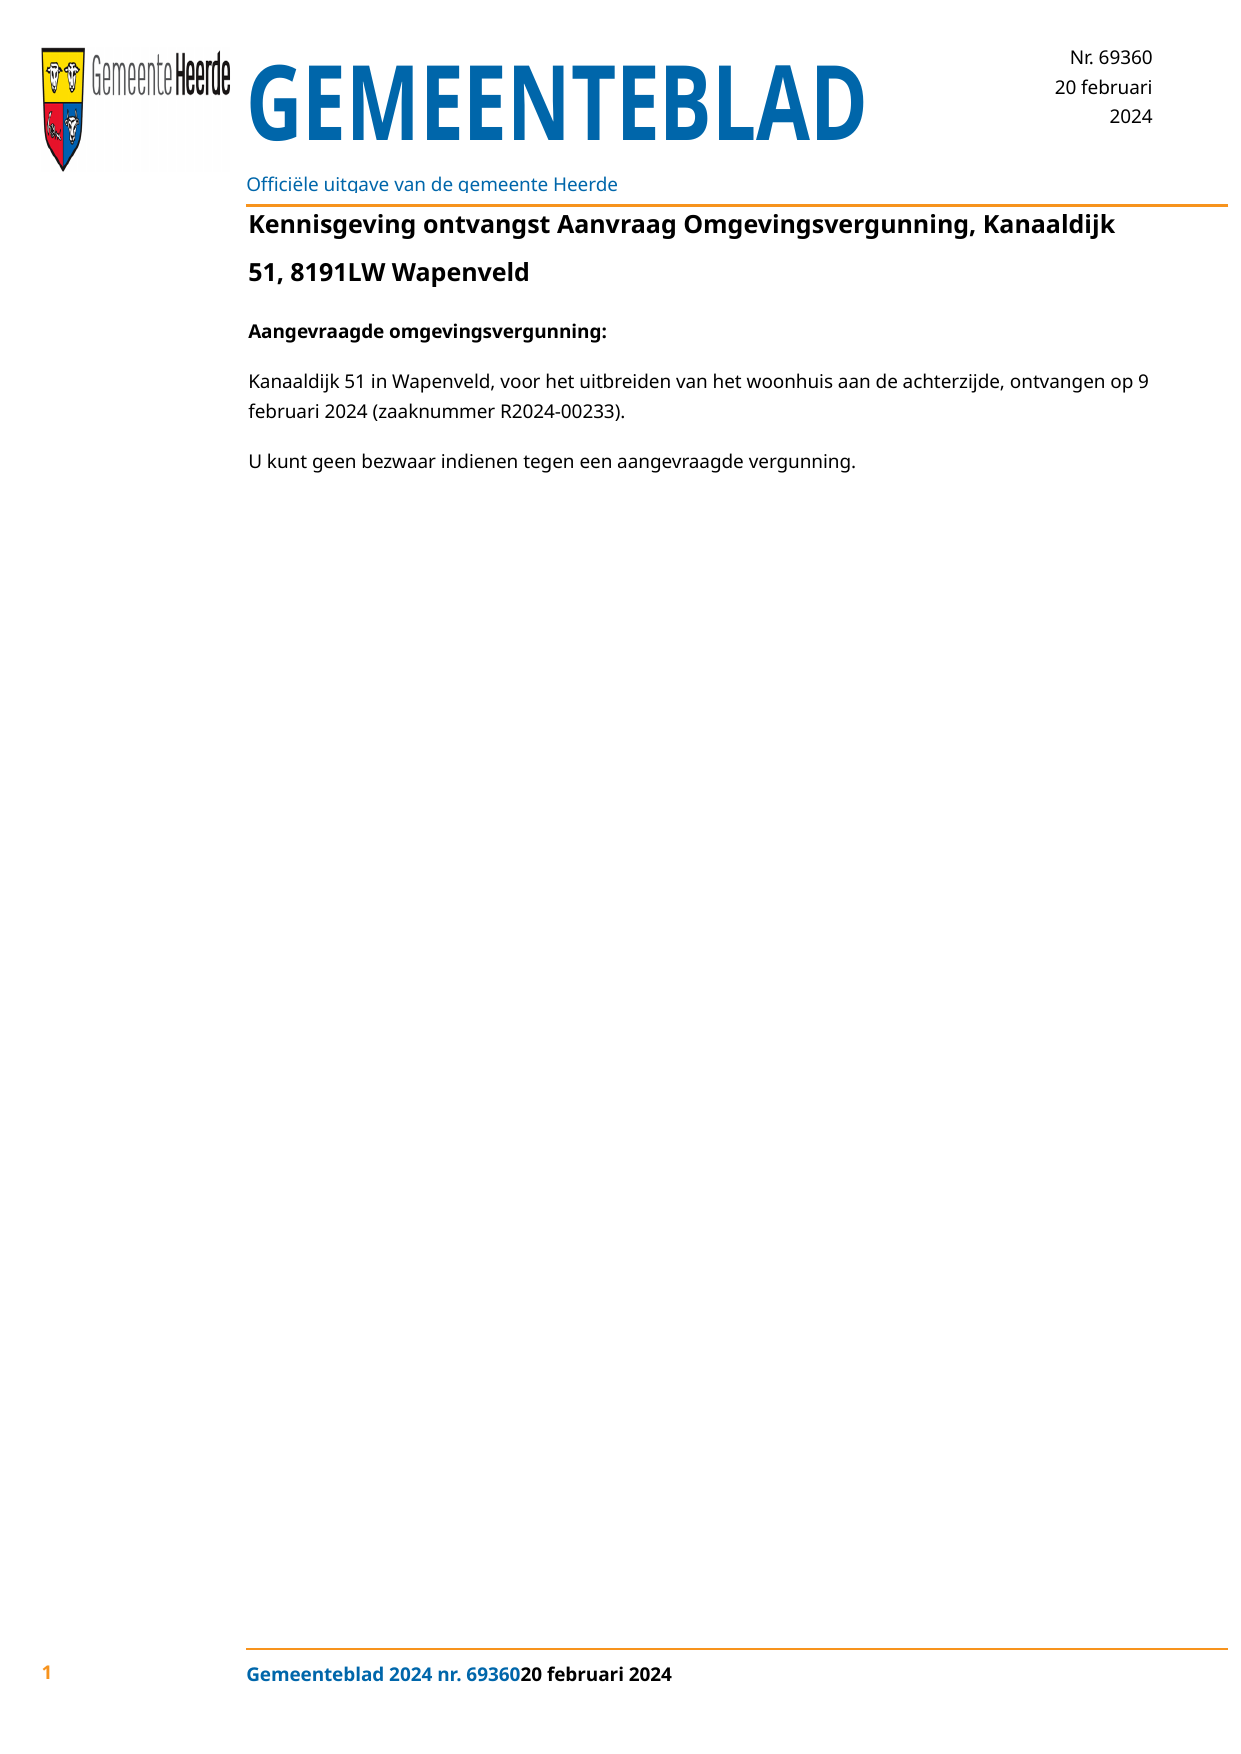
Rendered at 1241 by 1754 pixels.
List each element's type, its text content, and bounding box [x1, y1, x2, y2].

text U kunt geen bezwaar indienen tegen een aangevraagde vergunning. [248, 448, 1152, 474]
picture [41, 47, 231, 172]
text Aangevraagde omgevingsvergunning: [248, 318, 1152, 344]
text Kennisgeving ontvangst Aanvraag Omgevingsvergunning, Kanaaldijk 51, 8191LW Wapenveld [248, 207, 1152, 288]
text Kanaaldijk 51 in Wapenveld, voor het uitbreiden van het woonhuis aan de achterzijde, ontvangen op 9 februari 2024 (zaaknummer R2024-00233). [248, 368, 1152, 424]
